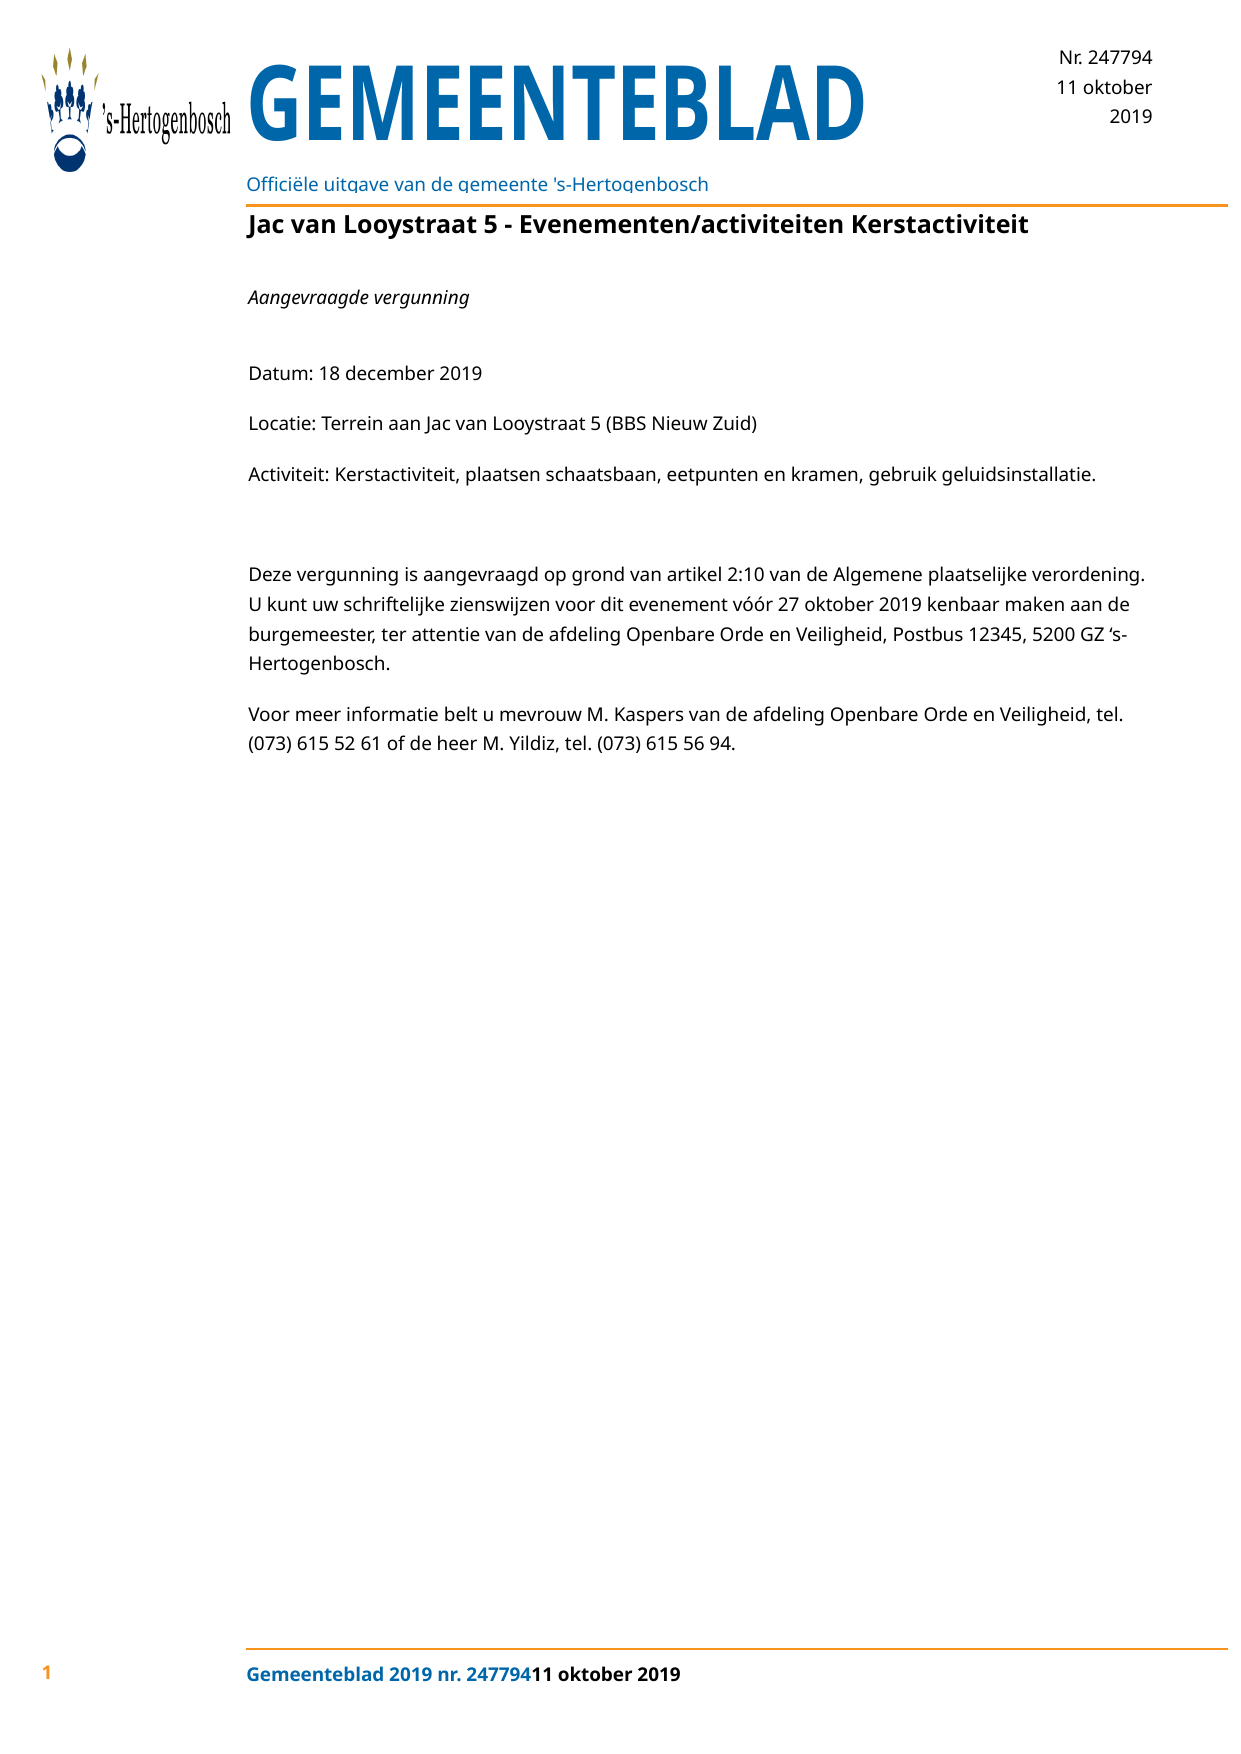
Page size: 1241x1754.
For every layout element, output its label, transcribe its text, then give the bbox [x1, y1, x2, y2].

text Aangevraagde vergunning [248, 284, 1152, 309]
text Datum: 18 december 2019 [248, 360, 1152, 386]
text Jac van Looystraat 5 - Evenementen/activiteiten Kerstactiviteit [248, 207, 1152, 241]
text Activiteit: Kerstactiviteit, plaatsen schaatsbaan, eetpunten en kramen, gebruik geluidsinstallatie. [248, 461, 1152, 487]
text Voor meer informatie belt u mevrouw M. Kaspers van de afdeling Openbare Orde en Veiligheid, tel. (073) 615 52 61 of de heer M. Yildiz, tel. (073) 615 56 94. [248, 701, 1152, 756]
picture [41, 47, 231, 172]
text Locatie: Terrein aan Jac van Looystraat 5 (BBS Nieuw Zuid) [248, 410, 1152, 436]
text Deze vergunning is aangevraagd op grond van artikel 2:10 van de Algemene plaatselijke verordening. U kunt uw schriftelijke zienswijzen voor dit evenement vóór 27 oktober 2019 kenbaar maken aan de burgemeester, ter attentie van de afdeling Openbare Orde en Veiligheid, Postbus 12345, 5200 GZ ‘s-Hertogenbosch. [248, 562, 1152, 676]
